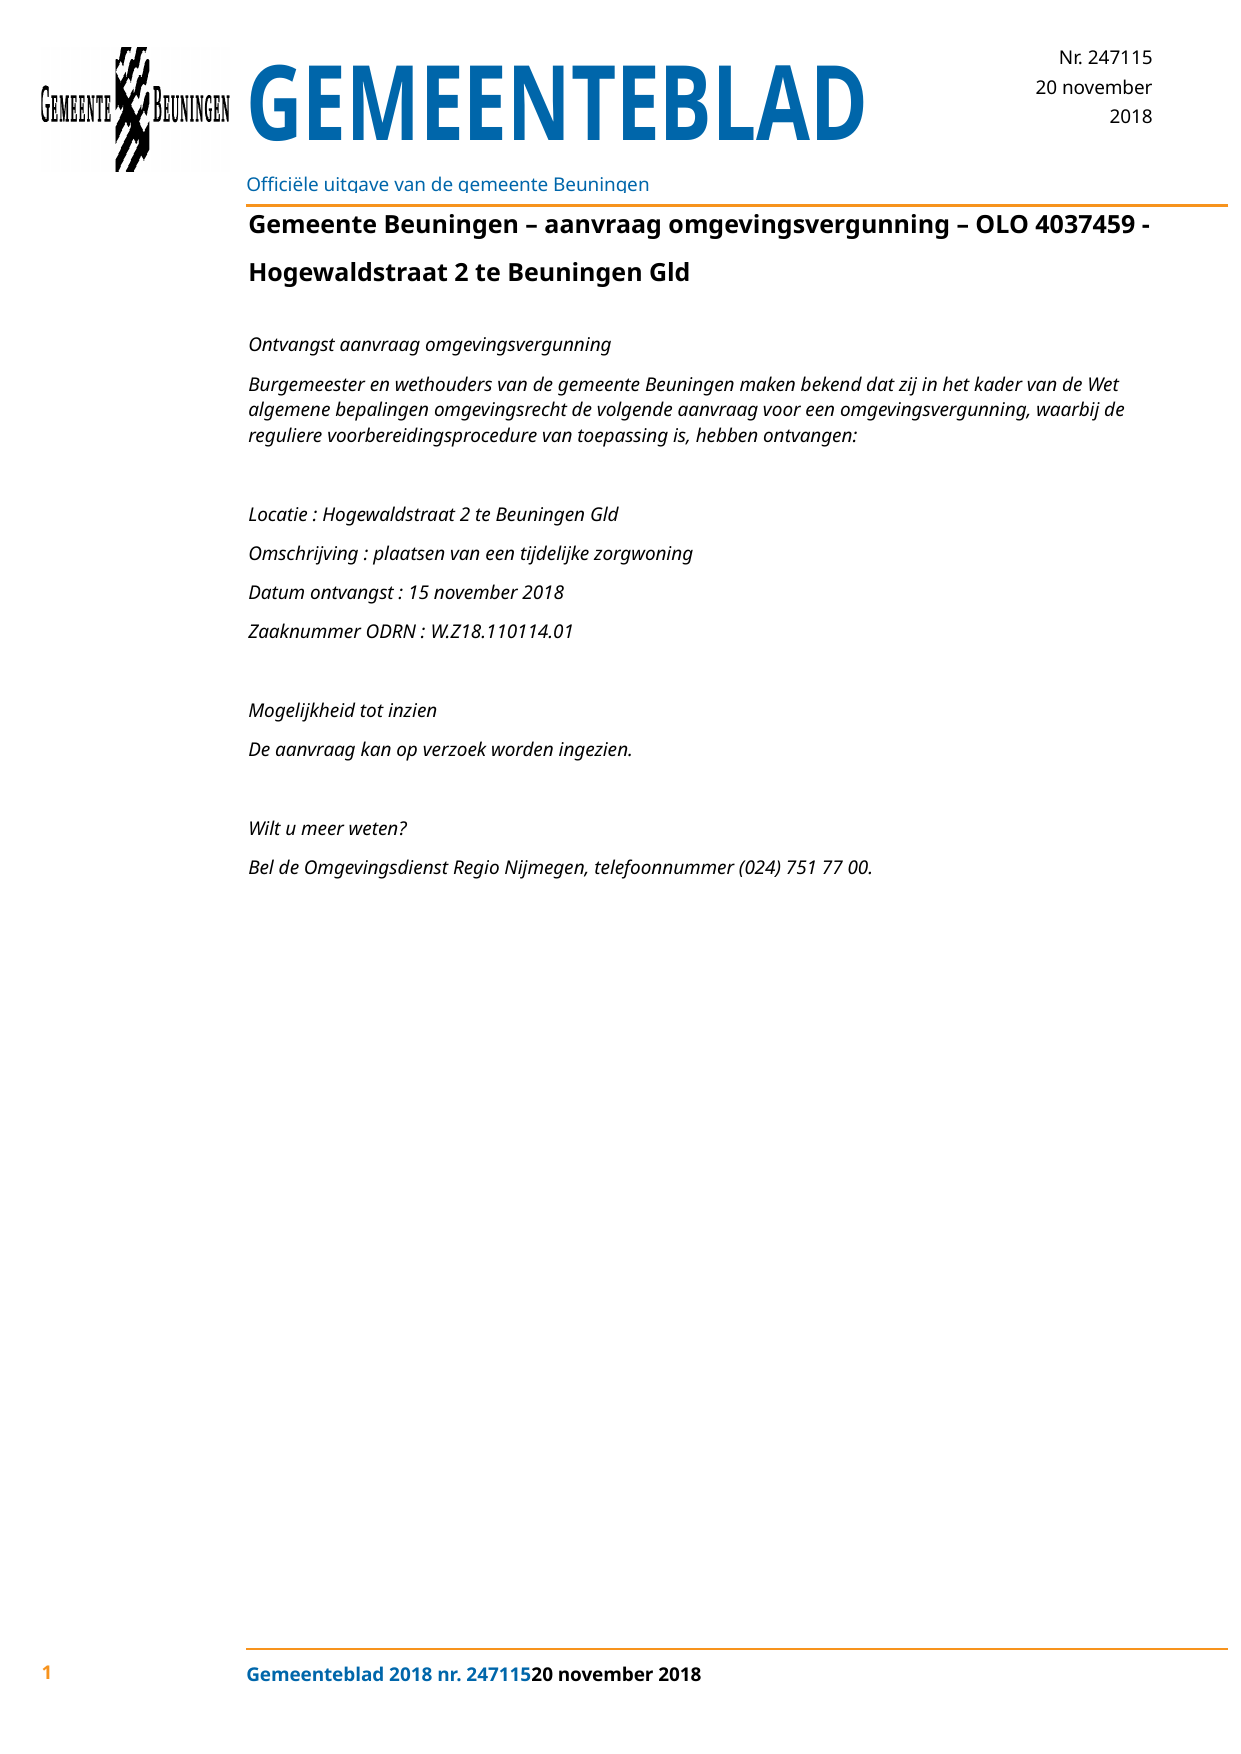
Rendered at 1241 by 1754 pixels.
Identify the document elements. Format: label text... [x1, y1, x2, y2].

text Wilt u meer weten? [248, 815, 1152, 841]
text Bel de Omgevingsdienst Regio Nijmegen, telefoonnummer (024) 751 77 00. [248, 854, 1152, 880]
text De aanvraag kan op verzoek worden ingezien. [248, 736, 1152, 762]
text Ontvangst aanvraag omgevingsvergunning [248, 331, 1152, 357]
text Gemeente Beuningen – aanvraag omgevingsvergunning – OLO 4037459 - Hogewaldstraat 2 te Beuningen Gld [248, 207, 1152, 288]
text Mogelijkheid tot inzien [248, 697, 1152, 723]
picture [41, 47, 231, 172]
text Omschrijving : plaatsen van een tijdelijke zorgwoning [248, 540, 1152, 566]
text Zaaknummer ODRN : W.Z18.110114.01 [248, 618, 1152, 644]
text Burgemeester en wethouders van de gemeente Beuningen maken bekend dat zij in het kader van de Wet algemene bepalingen omgevingsrecht de volgende aanvraag voor een omgevingsvergunning, waarbij de reguliere voorbereidingsprocedure van toepassing is, hebben ontvangen: [248, 371, 1152, 448]
text Locatie : Hogewaldstraat 2 te Beuningen Gld [248, 501, 1152, 526]
text Datum ontvangst : 15 november 2018 [248, 579, 1152, 605]
